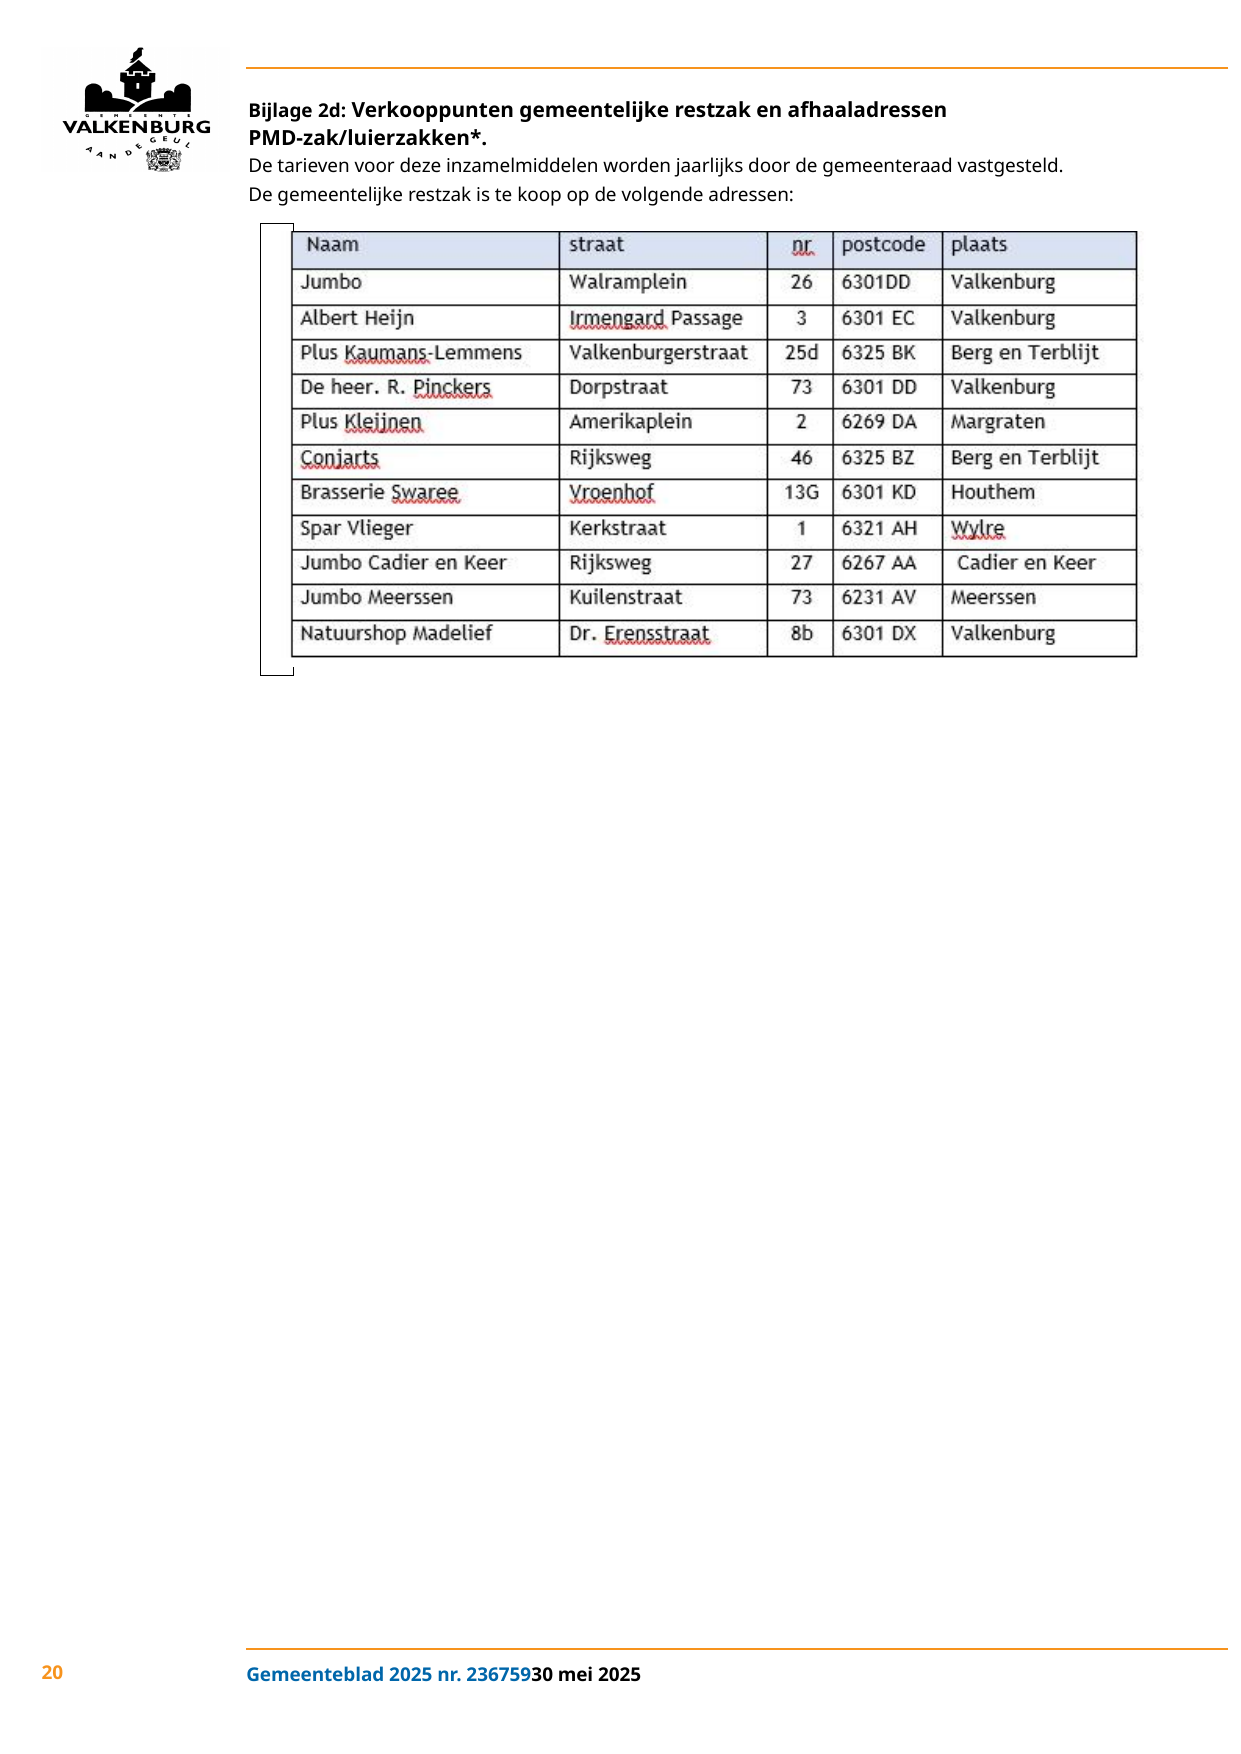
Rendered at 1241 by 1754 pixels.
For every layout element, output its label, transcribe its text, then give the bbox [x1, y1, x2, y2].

picture [268, 231, 1147, 667]
text De tarieven voor deze inzamelmiddelen worden jaarlijks door de gemeenteraad vastgesteld. [248, 152, 1152, 177]
text De gemeentelijke restzak is te koop op de volgende adressen: [248, 181, 1152, 207]
text Bijlage 2d: Verkooppunten gemeentelijke restzak en afhaaladressen PMD-zak/luierzakken*. [248, 95, 1152, 152]
picture [41, 47, 231, 172]
